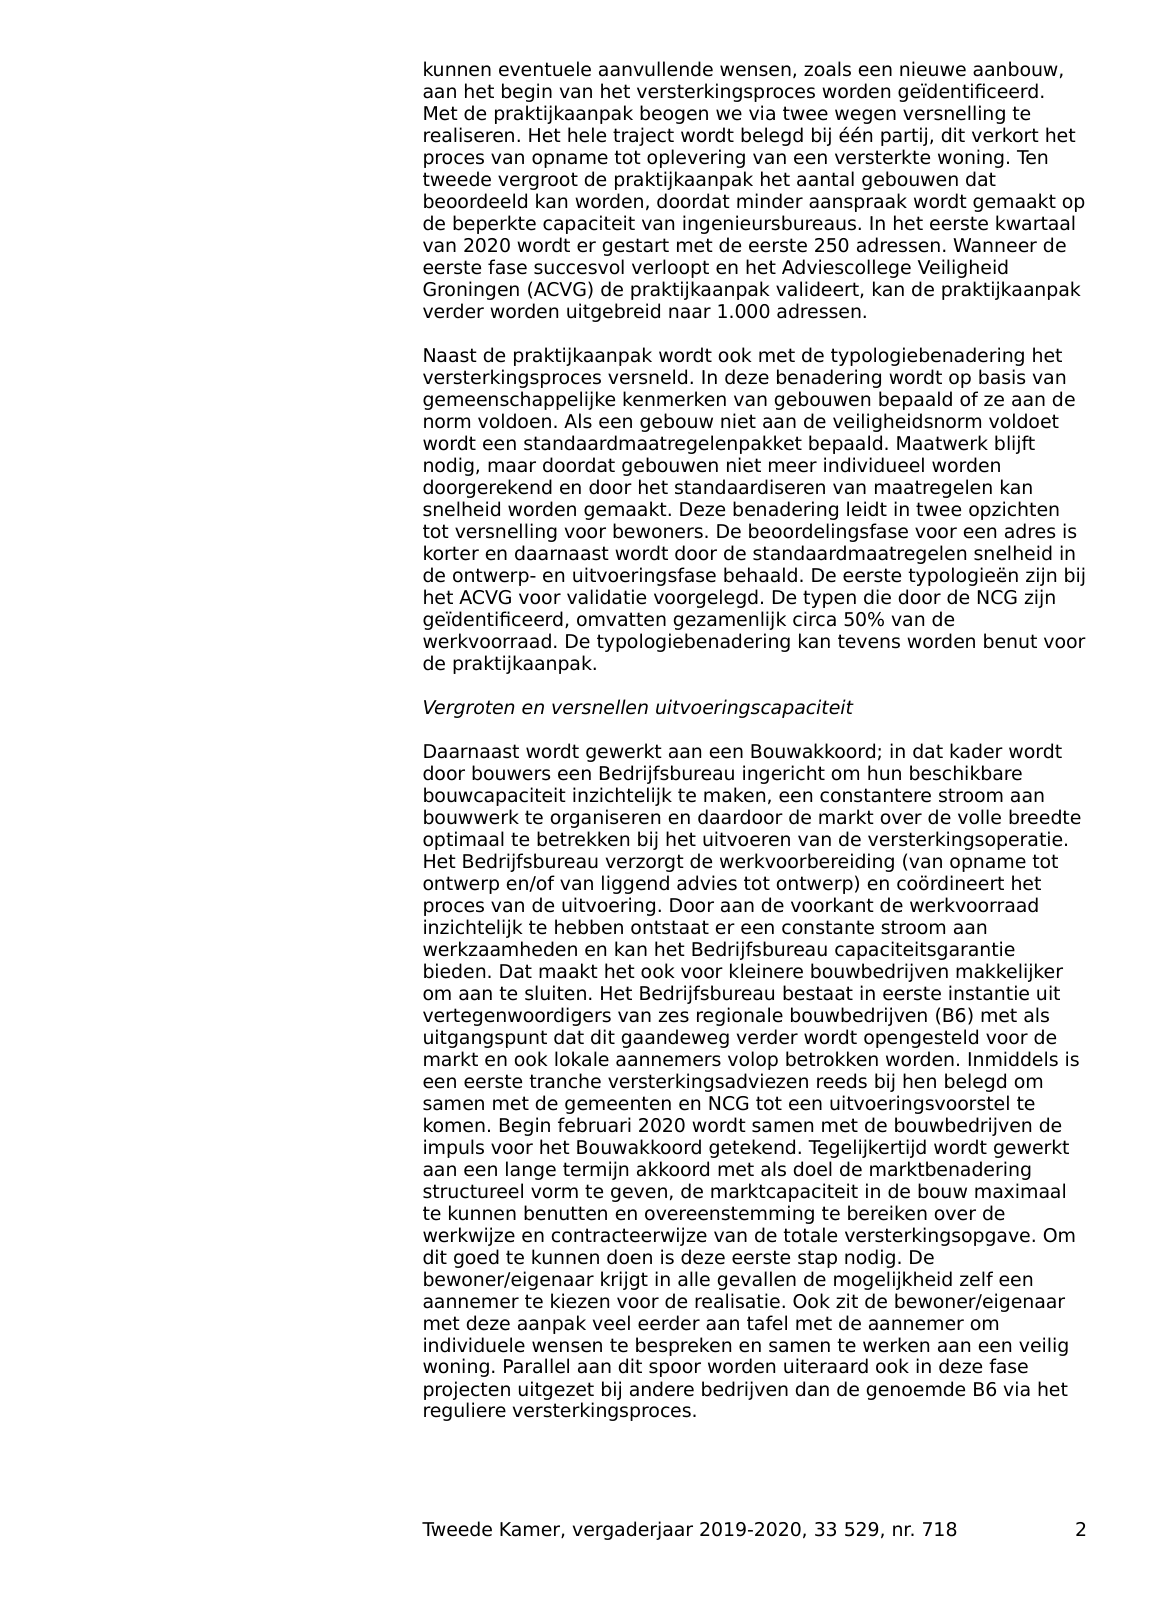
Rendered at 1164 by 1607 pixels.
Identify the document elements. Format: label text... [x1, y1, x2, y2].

subtitle Vergroten en versnellen uitvoeringscapaciteit [422, 697, 1087, 719]
text Daarnaast wordt gewerkt aan een Bouwakkoord; in dat kader wordt door bouwers een Bedrijfsbureau ingericht om hun beschikbare bouwcapaciteit inzichtelijk te maken, een constantere stroom aan bouwwerk te organiseren en daardoor de markt over de volle breedte optimaal te betrekken bij het uitvoeren van de versterkingsoperatie. Het Bedrijfsbureau verzorgt de werkvoorbereiding (van opname tot ontwerp en/of van liggend advies tot ontwerp) en coördineert het proces van de uitvoering. Door aan de voorkant de werkvoorraad inzichtelijk te hebben ontstaat er een constante stroom aan werkzaamheden en kan het Bedrijfsbureau capaciteitsgarantie bieden. Dat maakt het ook voor kleinere bouwbedrijven makkelijker om aan te sluiten. Het Bedrijfsbureau bestaat in eerste instantie uit vertegenwoordigers van zes regionale bouwbedrijven (B6) met als uitgangspunt dat dit gaandeweg verder wordt opengesteld voor de markt en ook lokale aannemers volop betrokken worden. Inmiddels is een eerste tranche versterkingsadviezen reeds bij hen belegd om samen met de gemeenten en NCG tot een uitvoeringsvoorstel te komen. Begin februari 2020 wordt samen met de bouwbedrijven de impuls voor het Bouwakkoord getekend. Tegelijkertijd wordt gewerkt aan een lange termijn akkoord met als doel de marktbenadering structureel vorm te geven, de marktcapaciteit in de bouw maximaal te kunnen benutten en overeenstemming te bereiken over de werkwijze en contracteerwijze van de totale versterkingsopgave. Om dit goed te kunnen doen is deze eerste stap nodig. De bewoner/eigenaar krijgt in alle gevallen de mogelijkheid zelf een aannemer te kiezen voor de realisatie. Ook zit de bewoner/eigenaar met deze aanpak veel eerder aan tafel met de aannemer om individuele wensen te bespreken en samen te werken aan een veilig woning. Parallel aan dit spoor worden uiteraard ook in deze fase projecten uitgezet bij andere bedrijven dan de genoemde B6 via het reguliere versterkingsproces. [422, 741, 1087, 1422]
text kunnen eventuele aanvullende wensen, zoals een nieuwe aanbouw, aan het begin van het versterkingsproces worden geïdentificeerd. Met de praktijkaanpak beogen we via twee wegen versnelling te realiseren. Het hele traject wordt belegd bij één partij, dit verkort het proces van opname tot oplevering van een versterkte woning. Ten tweede vergroot de praktijkaanpak het aantal gebouwen dat beoordeeld kan worden, doordat minder aanspraak wordt gemaakt op de beperkte capaciteit van ingenieursbureaus. In het eerste kwartaal van 2020 wordt er gestart met de eerste 250 adressen. Wanneer de eerste fase succesvol verloopt en het Adviescollege Veiligheid Groningen (ACVG) de praktijkaanpak valideert, kan de praktijkaanpak verder worden uitgebreid naar 1.000 adressen. [422, 59, 1087, 323]
text Naast de praktijkaanpak wordt ook met de typologiebenadering het versterkingsproces versneld. In deze benadering wordt op basis van gemeenschappelijke kenmerken van gebouwen bepaald of ze aan de norm voldoen. Als een gebouw niet aan de veiligheidsnorm voldoet wordt een standaardmaatregelenpakket bepaald. Maatwerk blijft nodig, maar doordat gebouwen niet meer individueel worden doorgerekend en door het standaardiseren van maatregelen kan snelheid worden gemaakt. Deze benadering leidt in twee opzichten tot versnelling voor bewoners. De beoordelingsfase voor een adres is korter en daarnaast wordt door de standaardmaatregelen snelheid in de ontwerp- en uitvoeringsfase behaald. De eerste typologieën zijn bij het ACVG voor validatie voorgelegd. De typen die door de NCG zijn geïdentificeerd, omvatten gezamenlijk circa 50% van de werkvoorraad. De typologiebenadering kan tevens worden benut voor de praktijkaanpak. [422, 345, 1087, 675]
